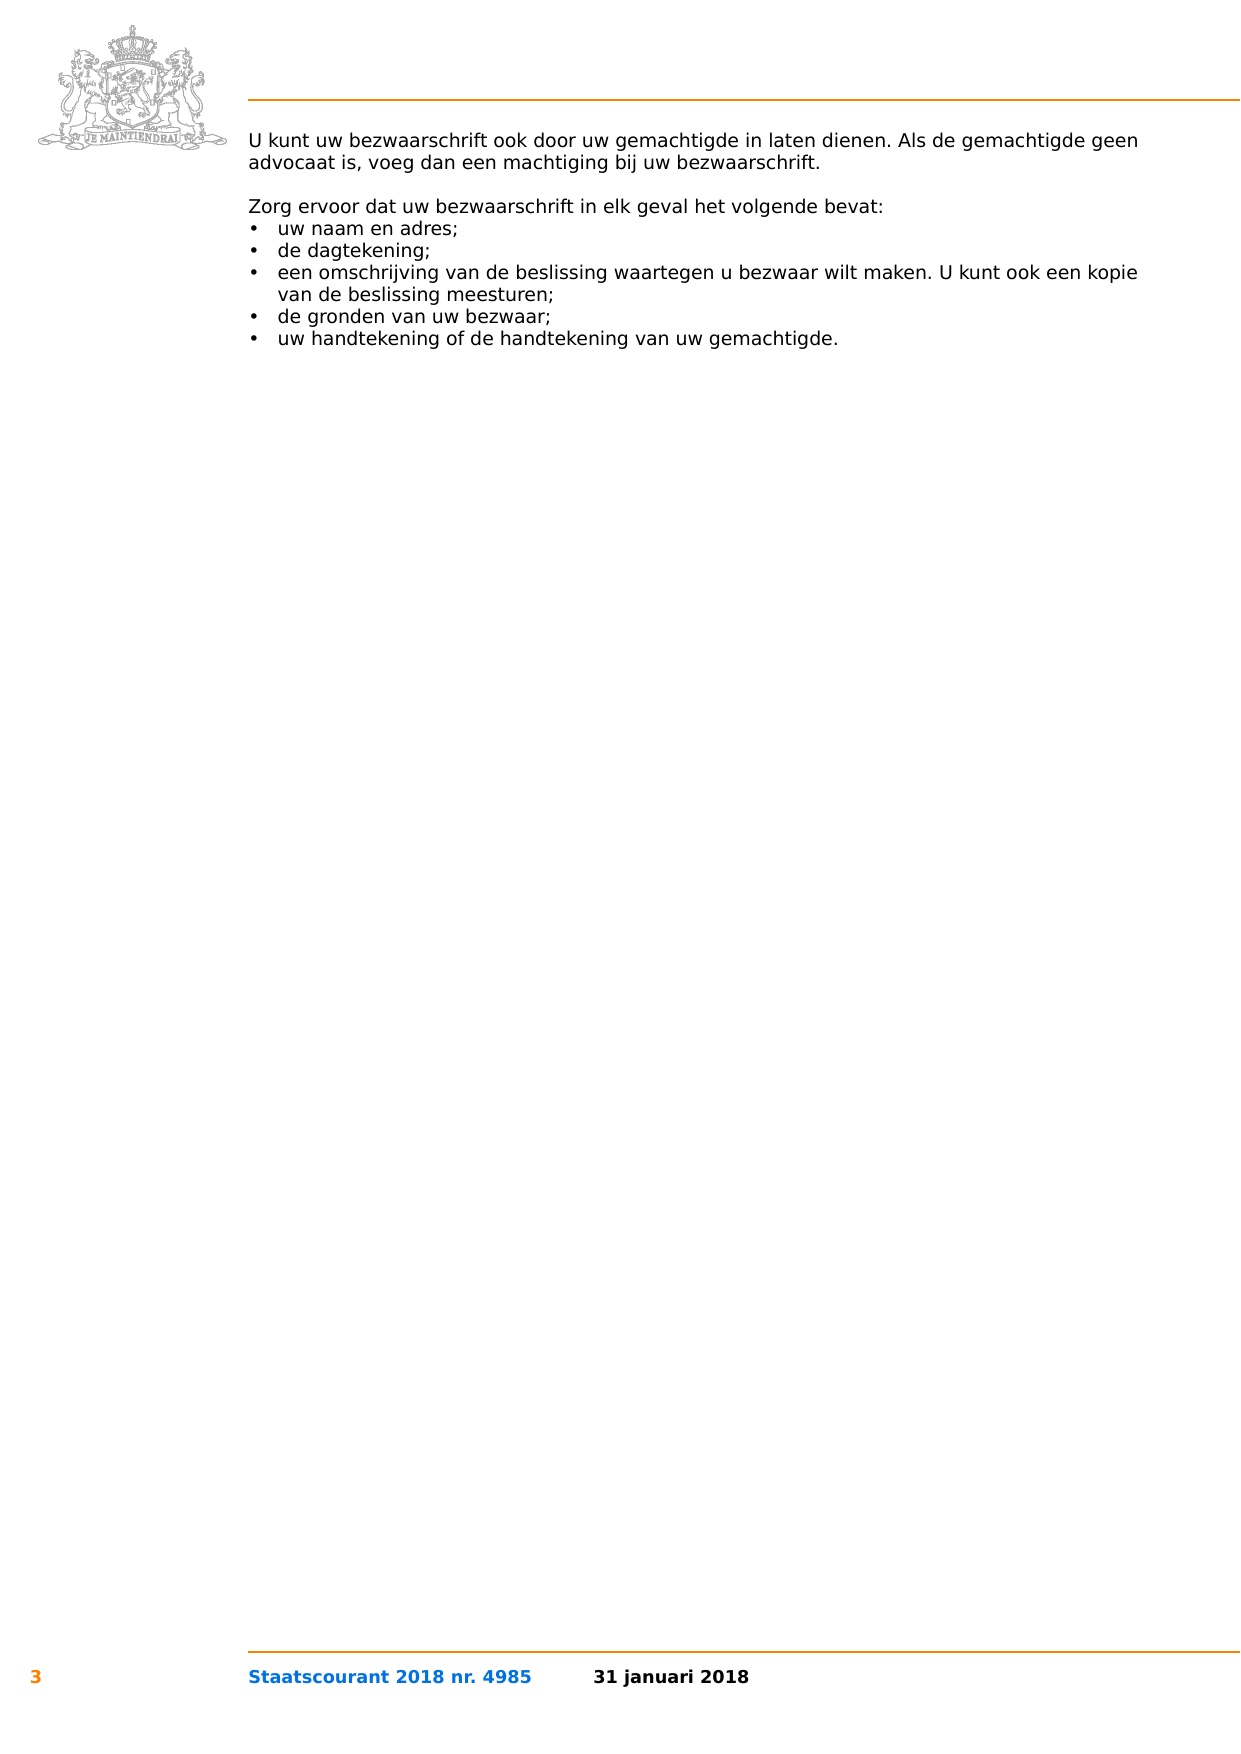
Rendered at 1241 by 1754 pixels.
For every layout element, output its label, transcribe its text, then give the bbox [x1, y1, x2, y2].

text • de dagtekening; [248, 240, 1163, 262]
text • uw naam en adres; [248, 218, 1163, 240]
text • een omschrijving van de beslissing waartegen u bezwaar wilt maken. U kunt ook een kopie van de beslissing meesturen; [248, 262, 1163, 306]
picture [38, 25, 227, 150]
text Zorg ervoor dat uw bezwaarschrift in elk geval het volgende bevat: [248, 196, 1163, 218]
text U kunt uw bezwaarschrift ook door uw gemachtigde in laten dienen. Als de gemachtigde geen advocaat is, voeg dan een machtiging bij uw bezwaarschrift. [248, 130, 1163, 174]
text • uw handtekening of de handtekening van uw gemachtigde. [248, 328, 1163, 349]
text • de gronden van uw bezwaar; [248, 306, 1163, 328]
